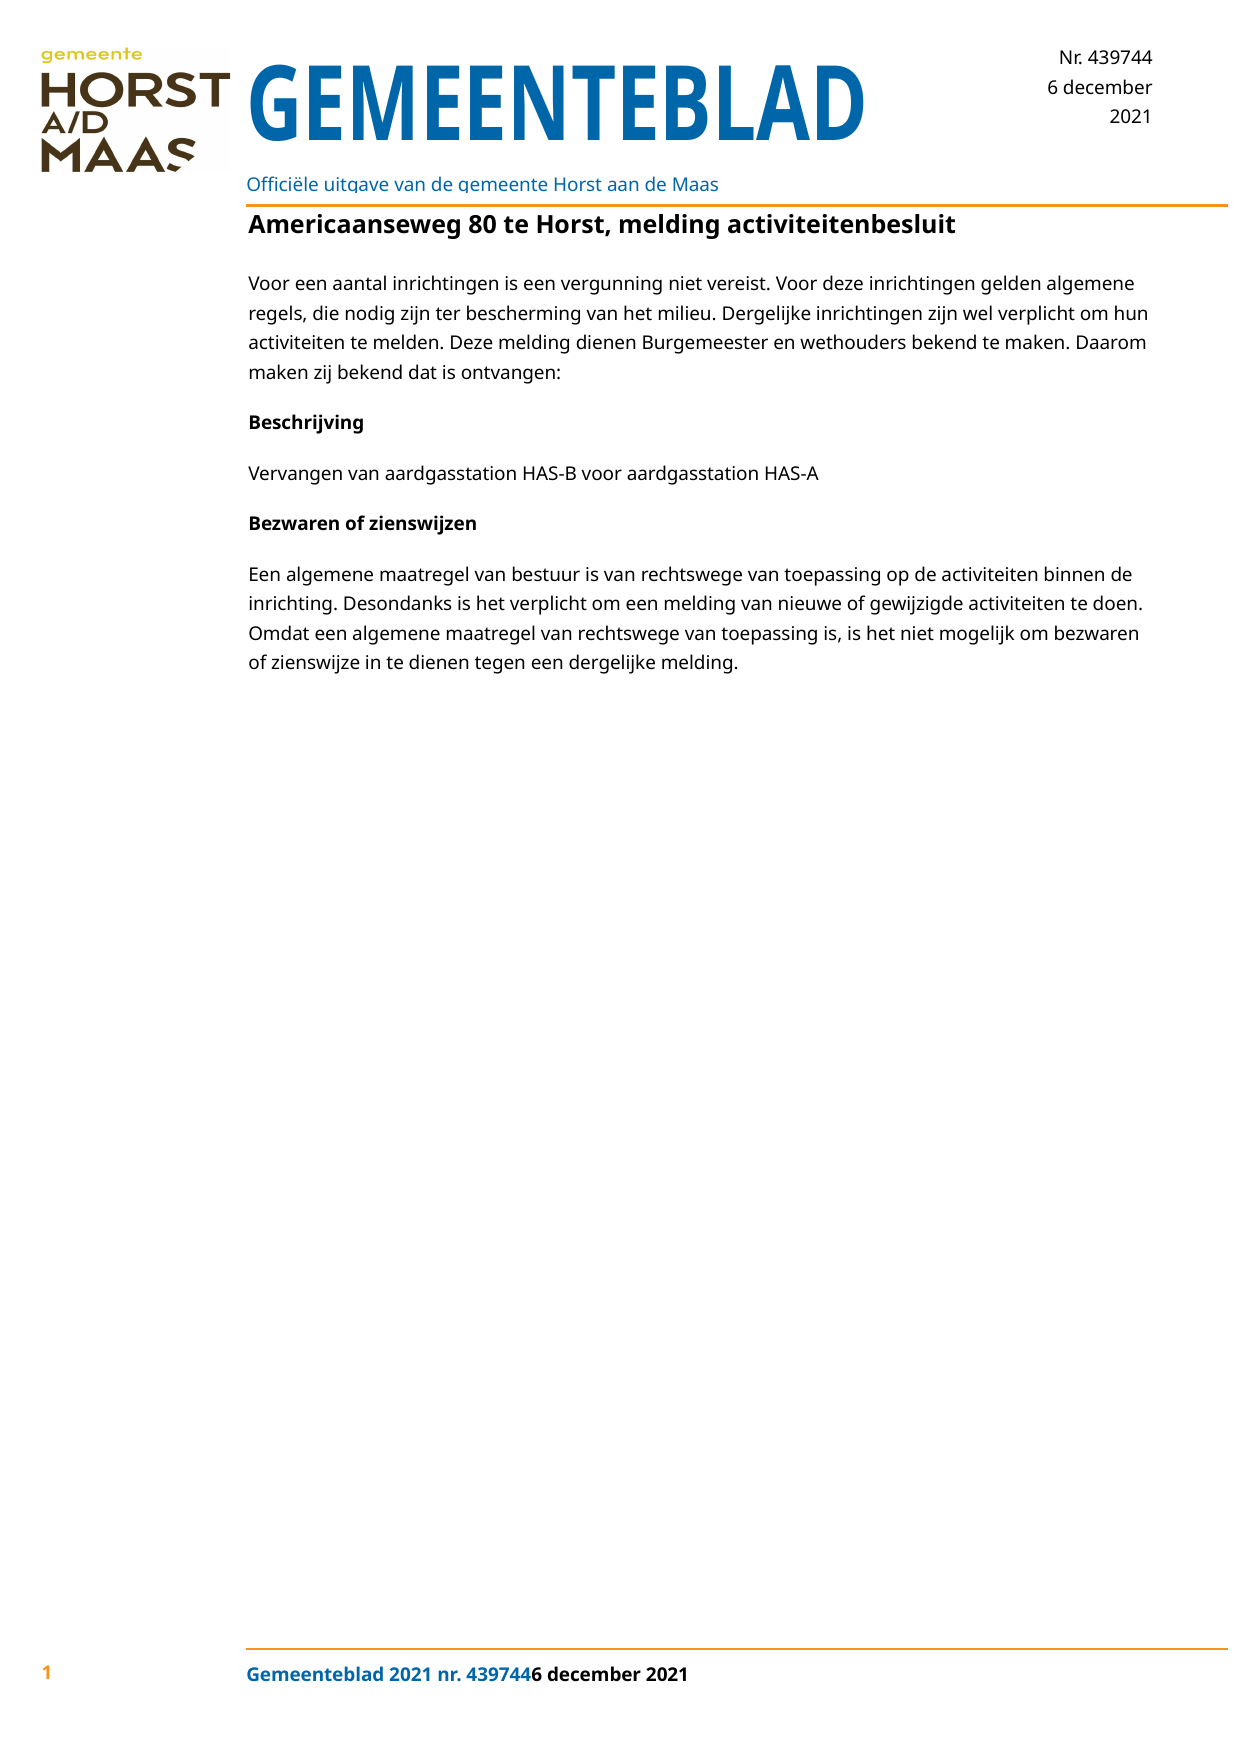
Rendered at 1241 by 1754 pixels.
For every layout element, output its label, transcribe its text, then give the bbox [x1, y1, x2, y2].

text Een algemene maatregel van bestuur is van rechtswege van toepassing op de activiteiten binnen de inrichting. Desondanks is het verplicht om een melding van nieuwe of gewijzigde activiteiten te doen. Omdat een algemene maatregel van rechtswege van toepassing is, is het niet mogelijk om bezwaren of zienswijze in te dienen tegen een dergelijke melding. [248, 561, 1152, 675]
text Voor een aantal inrichtingen is een vergunning niet vereist. Voor deze inrichtingen gelden algemene regels, die nodig zijn ter bescherming van het milieu. Dergelijke inrichtingen zijn wel verplicht om hun activiteiten te melden. Deze melding dienen Burgemeester en wethouders bekend te maken. Daarom maken zij bekend dat is ontvangen: [248, 270, 1152, 385]
text Beschrijving [248, 409, 1152, 435]
text Vervangen van aardgasstation HAS-B voor aardgasstation HAS-A [248, 460, 1152, 486]
text Bezwaren of zienswijzen [248, 510, 1152, 536]
picture [41, 47, 231, 172]
text Americaanseweg 80 te Horst, melding activiteitenbesluit [248, 207, 1152, 241]
